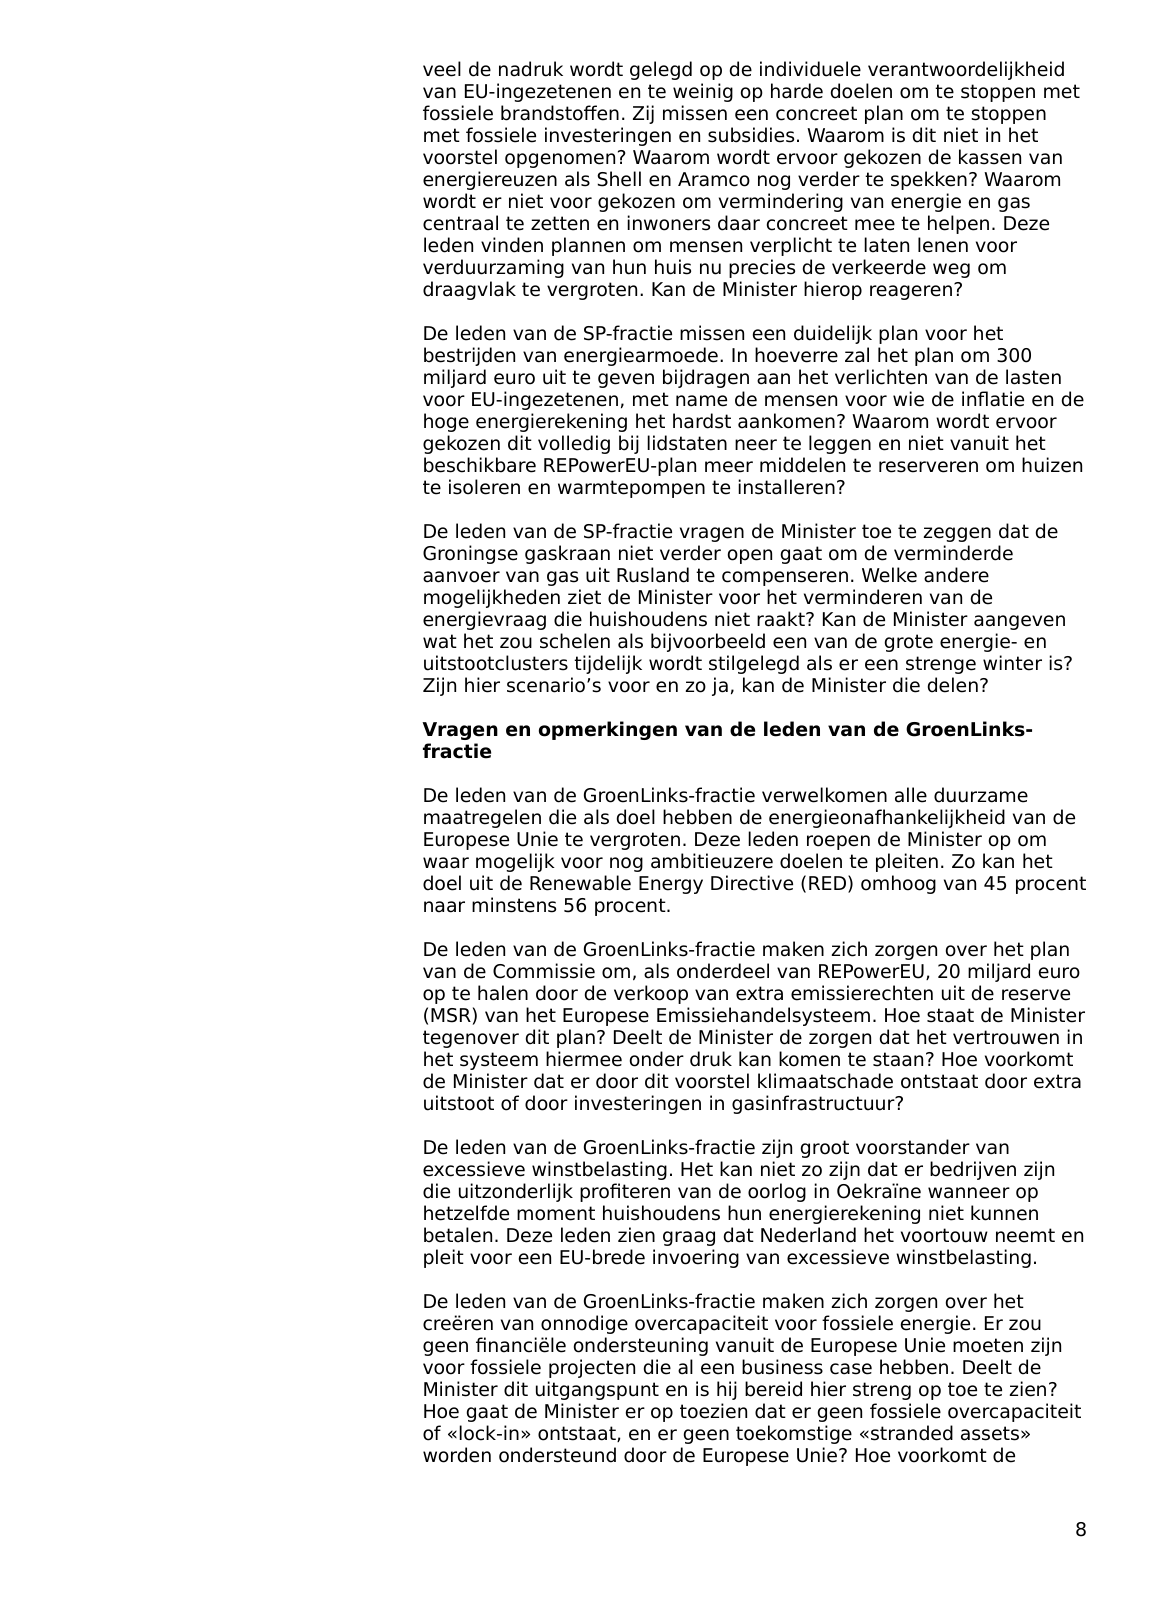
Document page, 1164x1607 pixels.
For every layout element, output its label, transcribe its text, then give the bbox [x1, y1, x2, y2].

text De leden van de GroenLinks-fractie verwelkomen alle duurzame maatregelen die als doel hebben de energieonafhankelijkheid van de Europese Unie te vergroten. Deze leden roepen de Minister op om waar mogelijk voor nog ambitieuzere doelen te pleiten. Zo kan het doel uit de Renewable Energy Directive (RED) omhoog van 45 procent naar minstens 56 procent. [422, 785, 1087, 917]
text De leden van de GroenLinks-fractie maken zich zorgen over het plan van de Commissie om, als onderdeel van REPowerEU, 20 miljard euro op te halen door de verkoop van extra emissierechten uit de reserve (MSR) van het Europese Emissiehandelsysteem. Hoe staat de Minister tegenover dit plan? Deelt de Minister de zorgen dat het vertrouwen in het systeem hiermee onder druk kan komen te staan? Hoe voorkomt de Minister dat er door dit voorstel klimaatschade ontstaat door extra uitstoot of door investeringen in gasinfrastructuur? [422, 939, 1087, 1115]
text De leden van de GroenLinks-fractie maken zich zorgen over het creëren van onnodige overcapaciteit voor fossiele energie. Er zou geen financiële ondersteuning vanuit de Europese Unie moeten zijn voor fossiele projecten die al een business case hebben. Deelt de Minister dit uitgangspunt en is hij bereid hier streng op toe te zien? Hoe gaat de Minister er op toezien dat er geen fossiele overcapaciteit of «lock-in» ontstaat, en er geen toekomstige «stranded assets» worden ondersteund door de Europese Unie? Hoe voorkomt de [422, 1291, 1087, 1467]
text De leden van de GroenLinks-fractie zijn groot voorstander van excessieve winstbelasting. Het kan niet zo zijn dat er bedrijven zijn die uitzonderlijk profiteren van de oorlog in Oekraïne wanneer op hetzelfde moment huishoudens hun energierekening niet kunnen betalen. Deze leden zien graag dat Nederland het voortouw neemt en pleit voor een EU-brede invoering van excessieve winstbelasting. [422, 1137, 1087, 1269]
text De leden van de SP-fractie missen een duidelijk plan voor het bestrijden van energiearmoede. In hoeverre zal het plan om 300 miljard euro uit te geven bijdragen aan het verlichten van de lasten voor EU-ingezetenen, met name de mensen voor wie de inflatie en de hoge energierekening het hardst aankomen? Waarom wordt ervoor gekozen dit volledig bij lidstaten neer te leggen en niet vanuit het beschikbare REPowerEU-plan meer middelen te reserveren om huizen te isoleren en warmtepompen te installeren? [422, 323, 1087, 499]
text De leden van de SP-fractie vragen de Minister toe te zeggen dat de Groningse gaskraan niet verder open gaat om de verminderde aanvoer van gas uit Rusland te compenseren. Welke andere mogelijkheden ziet de Minister voor het verminderen van de energievraag die huishoudens niet raakt? Kan de Minister aangeven wat het zou schelen als bijvoorbeeld een van de grote energie- en uitstootclusters tijdelijk wordt stilgelegd als er een strenge winter is? Zijn hier scenario’s voor en zo ja, kan de Minister die delen? [422, 521, 1087, 697]
subtitle Vragen en opmerkingen van de leden van de GroenLinks-fractie [422, 719, 1087, 763]
text veel de nadruk wordt gelegd op de individuele verantwoordelijkheid van EU-ingezetenen en te weinig op harde doelen om te stoppen met fossiele brandstoffen. Zij missen een concreet plan om te stoppen met fossiele investeringen en subsidies. Waarom is dit niet in het voorstel opgenomen? Waarom wordt ervoor gekozen de kassen van energiereuzen als Shell en Aramco nog verder te spekken? Waarom wordt er niet voor gekozen om vermindering van energie en gas centraal te zetten en inwoners daar concreet mee te helpen. Deze leden vinden plannen om mensen verplicht te laten lenen voor verduurzaming van hun huis nu precies de verkeerde weg om draagvlak te vergroten. Kan de Minister hierop reageren? [422, 59, 1087, 301]
